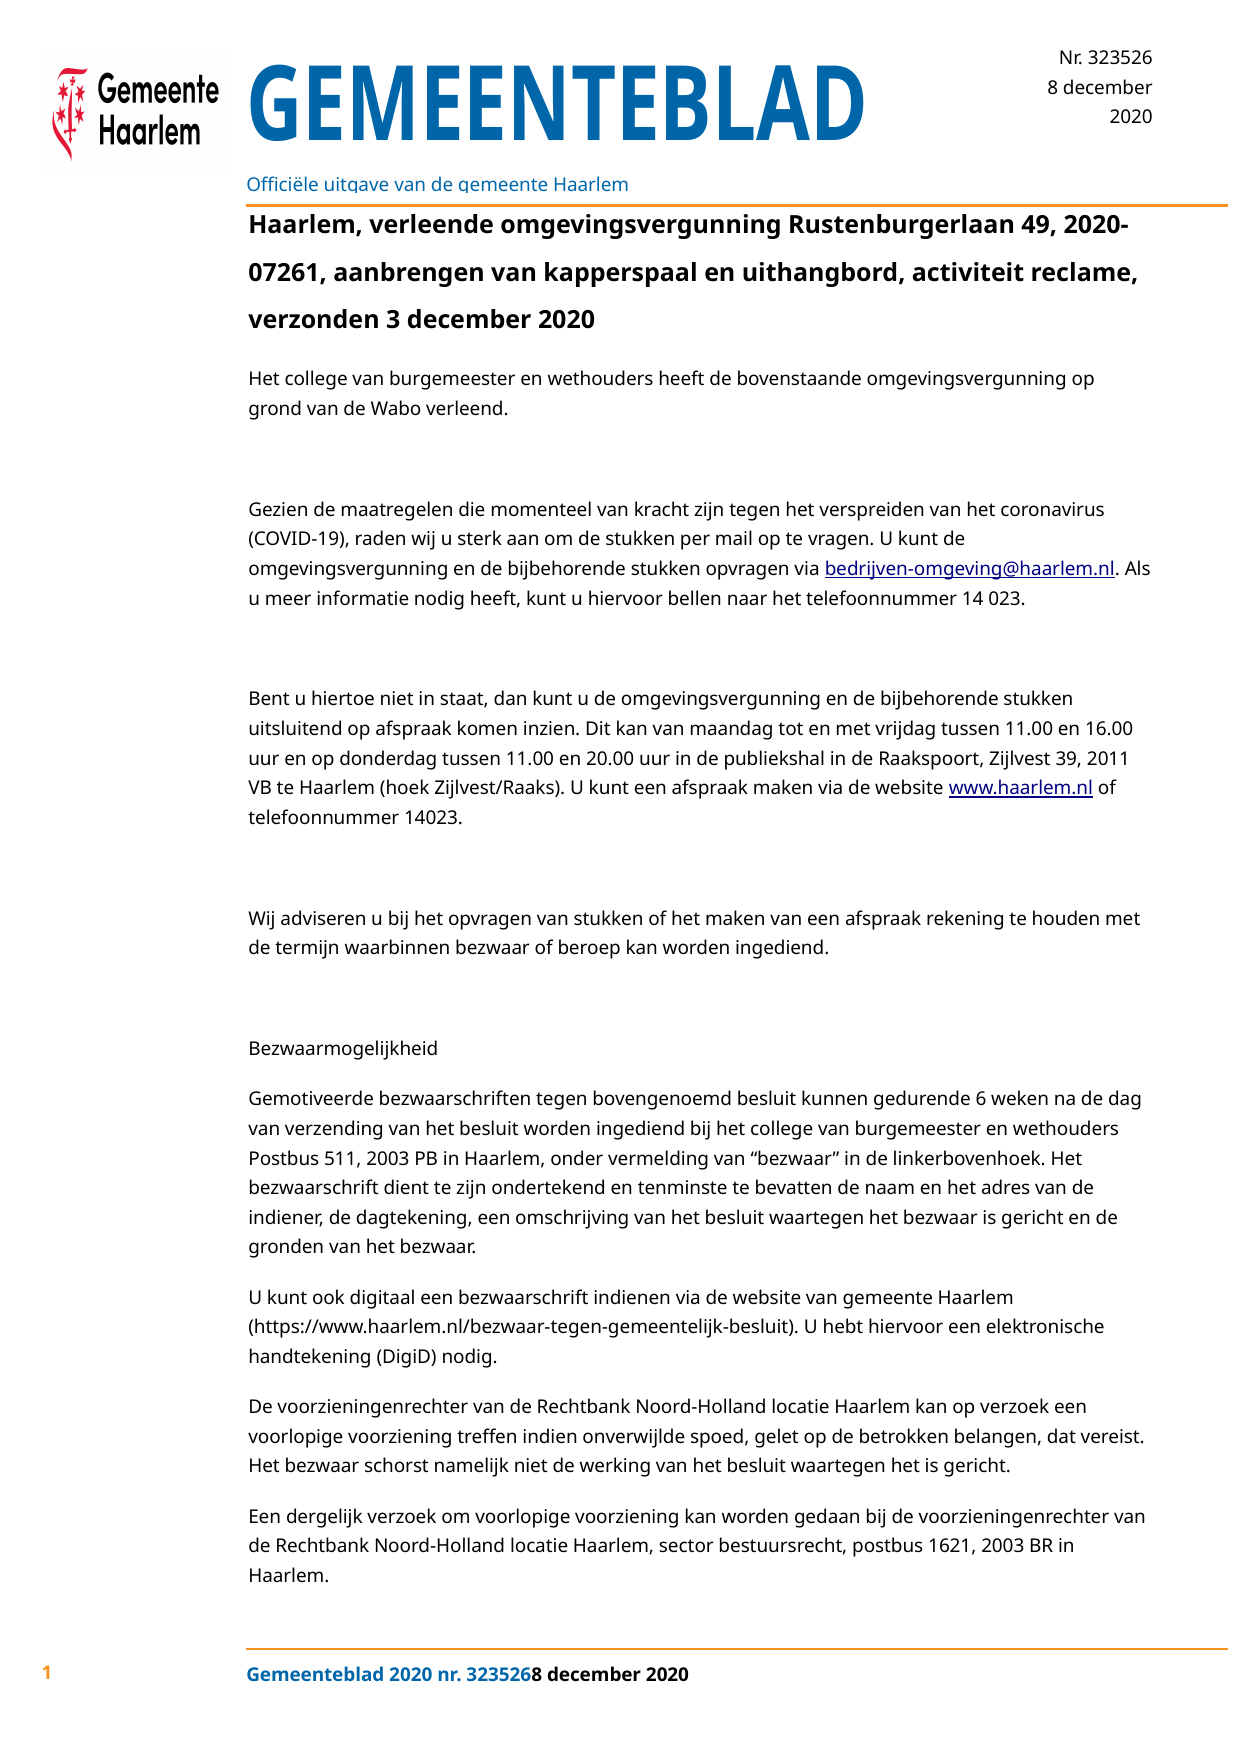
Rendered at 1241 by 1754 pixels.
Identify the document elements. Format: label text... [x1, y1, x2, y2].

text Gezien de maatregelen die momenteel van kracht zijn tegen het verspreiden van het coronavirus (COVID-19), raden wij u sterk aan om de stukken per mail op te vragen. U kunt de omgevingsvergunning en de bijbehorende stukken opvragen via bedrijven-omgeving@haarlem.nl. Als u meer informatie nodig heeft, kunt u hiervoor bellen naar het telefoonnummer 14 023. [248, 496, 1152, 610]
picture [41, 47, 231, 172]
text Wij adviseren u bij het opvragen van stukken of het maken van een afspraak rekening te houden met de termijn waarbinnen bezwaar of beroep kan worden ingediend. [248, 905, 1152, 960]
text Een dergelijk verzoek om voorlopige voorziening kan worden gedaan bij de voorzieningenrechter van de Rechtbank Noord-Holland locatie Haarlem, sector bestuursrecht, postbus 1621, 2003 BR in Haarlem. [248, 1503, 1152, 1588]
text Gemotiveerde bezwaarschriften tegen bovengenoemd besluit kunnen gedurende 6 weken na de dag van verzending van het besluit worden ingediend bij het college van burgemeester en wethouders Postbus 511, 2003 PB in Haarlem, onder vermelding van “bezwaar” in de linkerbovenhoek. Het bezwaarschrift dient te zijn ondertekend en tenminste te bevatten de naam en het adres van de indiener, de dagtekening, een omschrijving van het besluit waartegen het bezwaar is gericht en de gronden van het bezwaar. [248, 1086, 1152, 1259]
text Bent u hiertoe niet in staat, dan kunt u de omgevingsvergunning en de bijbehorende stukken uitsluitend op afspraak komen inzien. Dit kan van maandag tot en met vrijdag tussen 11.00 en 16.00 uur en op donderdag tussen 11.00 en 20.00 uur in de publiekshal in de Raakspoort, Zijlvest 39, 2011 VB te Haarlem (hoek Zijlvest/Raaks). U kunt een afspraak maken via de website www.haarlem.nl of telefoonnummer 14023. [248, 686, 1152, 829]
text Bezwaarmogelijkheid [248, 1035, 1152, 1061]
text U kunt ook digitaal een bezwaarschrift indienen via de website van gemeente Haarlem (https://www.haarlem.nl/bezwaar-tegen-gemeentelijk-besluit). U hebt hiervoor een elektronische handtekening (DigiD) nodig. [248, 1284, 1152, 1369]
text De voorzieningenrechter van de Rechtbank Noord-Holland locatie Haarlem kan op verzoek een voorlopige voorziening treffen indien onverwijlde spoed, gelet op de betrokken belangen, dat vereist. Het bezwaar schorst namelijk niet de werking van het besluit waartegen het is gericht. [248, 1393, 1152, 1478]
text Het college van burgemeester en wethouders heeft de bovenstaande omgevingsvergunning op grond van de Wabo verleend. [248, 366, 1152, 421]
text Haarlem, verleende omgevingsvergunning Rustenburgerlaan 49, 2020-07261, aanbrengen van kapperspaal en uithangbord, activiteit reclame, verzonden 3 december 2020 [248, 207, 1152, 336]
